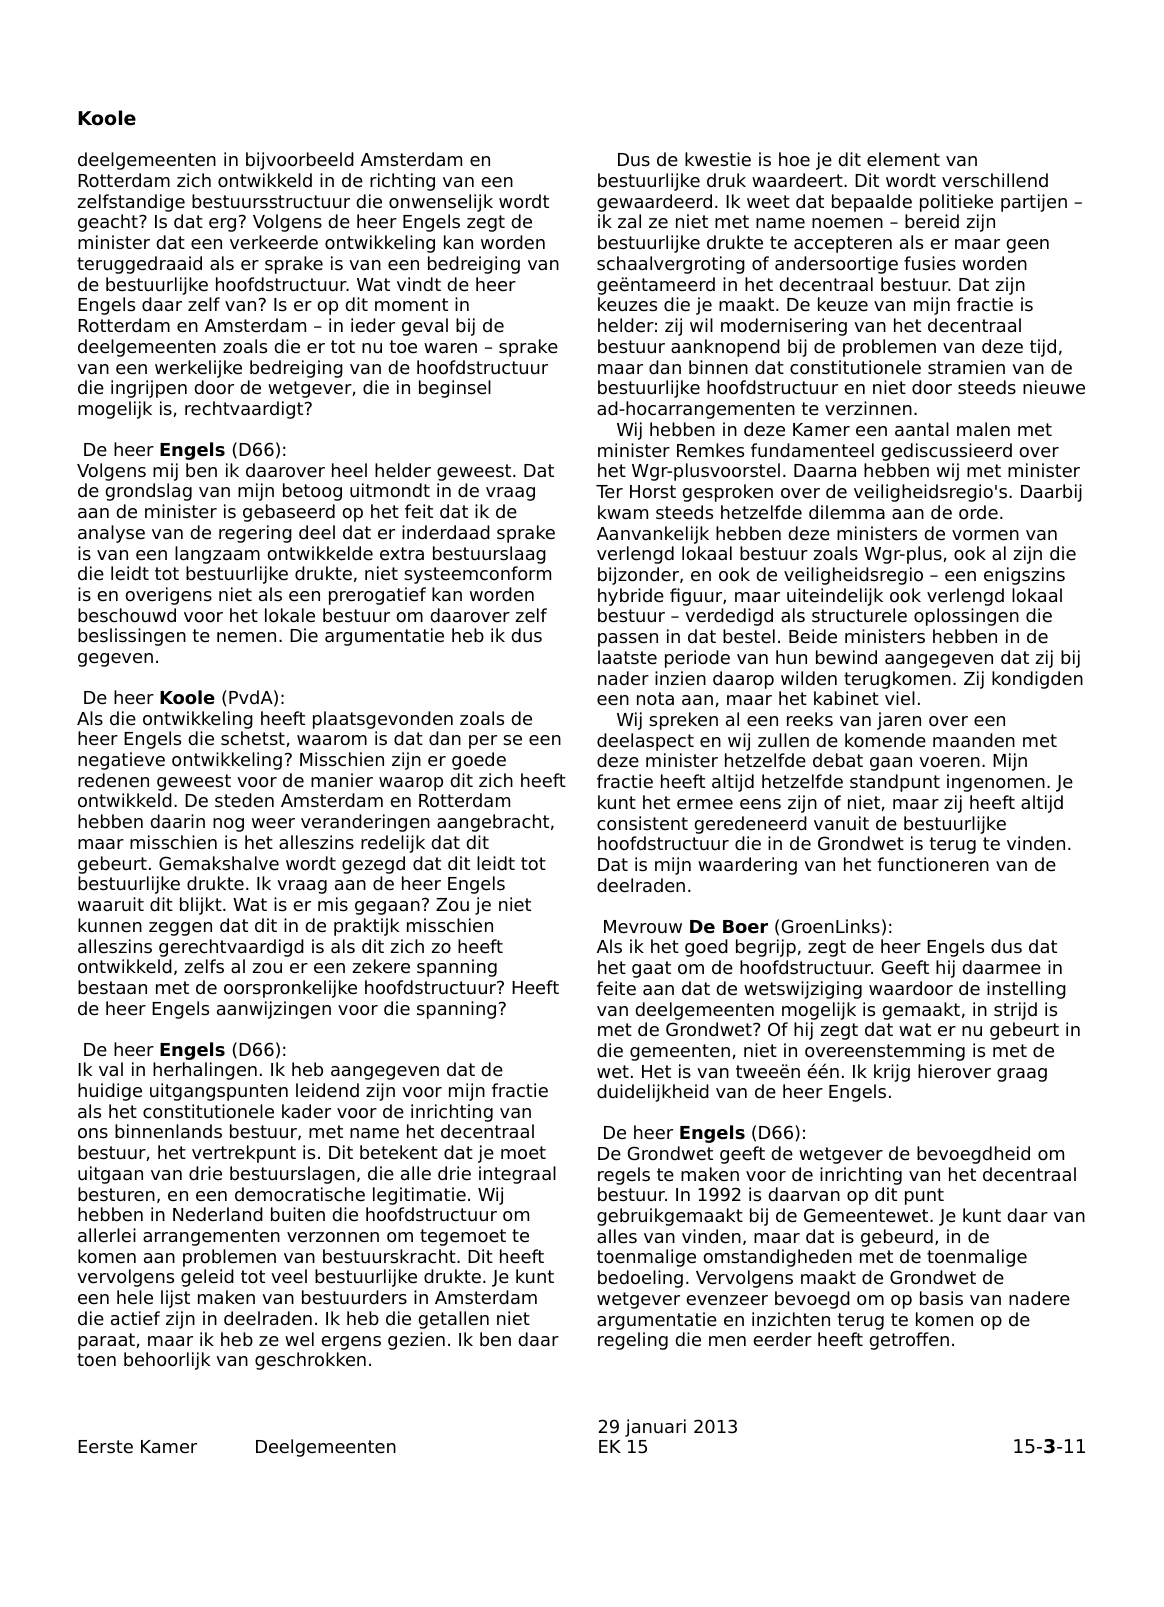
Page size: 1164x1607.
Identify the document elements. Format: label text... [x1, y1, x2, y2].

text De heer Koole (PvdA): [77, 688, 567, 708]
text Als die ontwikkeling heeft plaatsgevonden zoals de heer Engels die schetst, waarom is dat dan per se een negatieve ontwikkeling? Misschien zijn er goede redenen geweest voor de manier waarop dit zich heeft ontwikkeld. De steden Amsterdam en Rotterdam hebben daarin nog weer veranderingen aangebracht, maar misschien is het alleszins redelijk dat dit gebeurt. Gemakshalve wordt gezegd dat dit leidt tot bestuurlijke drukte. Ik vraag aan de heer Engels waaruit dit blijkt. Wat is er mis gegaan? Zou je niet kunnen zeggen dat dit in de praktijk misschien alleszins gerechtvaardigd is als dit zich zo heeft ontwikkeld, zelfs al zou er een zekere spanning bestaan met de oorspronkelijke hoofdstructuur? Heeft de heer Engels aanwijzingen voor die spanning? [77, 708, 567, 1019]
text De Grondwet geeft de wetgever de bevoegdheid om regels te maken voor de inrichting van het decentraal bestuur. In 1992 is daarvan op dit punt gebruikgemaakt bij de Gemeentewet. Je kunt daar van alles van vinden, maar dat is gebeurd, in de toenmalige omstandigheden met de toenmalige bedoeling. Vervolgens maakt de Grondwet de wetgever evenzeer bevoegd om op basis van nadere argumentatie en inzichten terug te komen op de regeling die men eerder heeft getroffen. [596, 1144, 1087, 1351]
text Als ik het goed begrijp, zegt de heer Engels dus dat het gaat om de hoofdstructuur. Geeft hij daarmee in feite aan dat de wetswijziging waardoor de instelling van deelgemeenten mogelijk is gemaakt, in strijd is met de Grondwet? Of hij zegt dat wat er nu gebeurt in die gemeenten, niet in overeenstemming is met de wet. Het is van tweeën één. Ik krijg hierover graag duidelijkheid van de heer Engels. [596, 937, 1087, 1103]
text deelgemeenten in bijvoorbeeld Amsterdam en Rotterdam zich ontwikkeld in de richting van een zelfstandige bestuursstructuur die onwenselijk wordt geacht? Is dat erg? Volgens de heer Engels zegt de minister dat een verkeerde ontwikkeling kan worden teruggedraaid als er sprake is van een bedreiging van de bestuurlijke hoofdstructuur. Wat vindt de heer Engels daar zelf van? Is er op dit moment in Rotterdam en Amsterdam – in ieder geval bij de deelgemeenten zoals die er tot nu toe waren – sprake van een werkelijke bedreiging van de hoofdstructuur die ingrijpen door de wetgever, die in beginsel mogelijk is, rechtvaardigt? [77, 150, 567, 420]
text Wij hebben in deze Kamer een aantal malen met minister Remkes fundamenteel gediscussieerd over het Wgr-plusvoorstel. Daarna hebben wij met minister Ter Horst gesproken over de veiligheidsregio's. Daarbij kwam steeds hetzelfde dilemma aan de orde. Aanvankelijk hebben deze ministers de vormen van verlengd lokaal bestuur zoals Wgr-plus, ook al zijn die bijzonder, en ook de veiligheidsregio – een enigszins hybride figuur, maar uiteindelijk ook verlengd lokaal bestuur – verdedigd als structurele oplossingen die passen in dat bestel. Beide ministers hebben in de laatste periode van hun bewind aangegeven dat zij bij nader inzien daarop wilden terugkomen. Zij kondigden een nota aan, maar het kabinet viel. [596, 420, 1087, 710]
text De heer Engels (D66): [596, 1123, 1087, 1144]
text De heer Engels (D66): [77, 440, 567, 460]
text Mevrouw De Boer (GroenLinks): [596, 916, 1087, 937]
text Wij spreken al een reeks van jaren over een deelaspect en wij zullen de komende maanden met deze minister hetzelfde debat gaan voeren. Mijn fractie heeft altijd hetzelfde standpunt ingenomen. Je kunt het ermee eens zijn of niet, maar zij heeft altijd consistent geredeneerd vanuit de bestuurlijke hoofdstructuur die in de Grondwet is terug te vinden. Dat is mijn waardering van het functioneren van de deelraden. [596, 710, 1087, 896]
text Volgens mij ben ik daarover heel helder geweest. Dat de grondslag van mijn betoog uitmondt in de vraag aan de minister is gebaseerd op het feit dat ik de analyse van de regering deel dat er inderdaad sprake is van een langzaam ontwikkelde extra bestuurslaag die leidt tot bestuurlijke drukte, niet systeemconform is en overigens niet als een prerogatief kan worden beschouwd voor het lokale bestuur om daarover zelf beslissingen te nemen. Die argumentatie heb ik dus gegeven. [77, 460, 567, 668]
text Ik val in herhalingen. Ik heb aangegeven dat de huidige uitgangspunten leidend zijn voor mijn fractie als het constitutionele kader voor de inrichting van ons binnenlands bestuur, met name het decentraal bestuur, het vertrekpunt is. Dit betekent dat je moet uitgaan van drie bestuurslagen, die alle drie integraal besturen, en een democratische legitimatie. Wij hebben in Nederland buiten die hoofdstructuur om allerlei arrangementen verzonnen om tegemoet te komen aan problemen van bestuurskracht. Dit heeft vervolgens geleid tot veel bestuurlijke drukte. Je kunt een hele lijst maken van bestuurders in Amsterdam die actief zijn in deelraden. Ik heb die getallen niet paraat, maar ik heb ze wel ergens gezien. Ik ben daar toen behoorlijk van geschrokken. [77, 1060, 567, 1371]
text De heer Engels (D66): [77, 1039, 567, 1060]
text Dus de kwestie is hoe je dit element van bestuurlijke druk waardeert. Dit wordt verschillend gewaardeerd. Ik weet dat bepaalde politieke partijen – ik zal ze niet met name noemen – bereid zijn bestuurlijke drukte te accepteren als er maar geen schaalvergroting of andersoortige fusies worden geëntameerd in het decentraal bestuur. Dat zijn keuzes die je maakt. De keuze van mijn fractie is helder: zij wil modernisering van het decentraal bestuur aanknopend bij de problemen van deze tijd, maar dan binnen dat constitutionele stramien van de bestuurlijke hoofdstructuur en niet door steeds nieuwe ad-hocarrangementen te verzinnen. [596, 150, 1087, 420]
